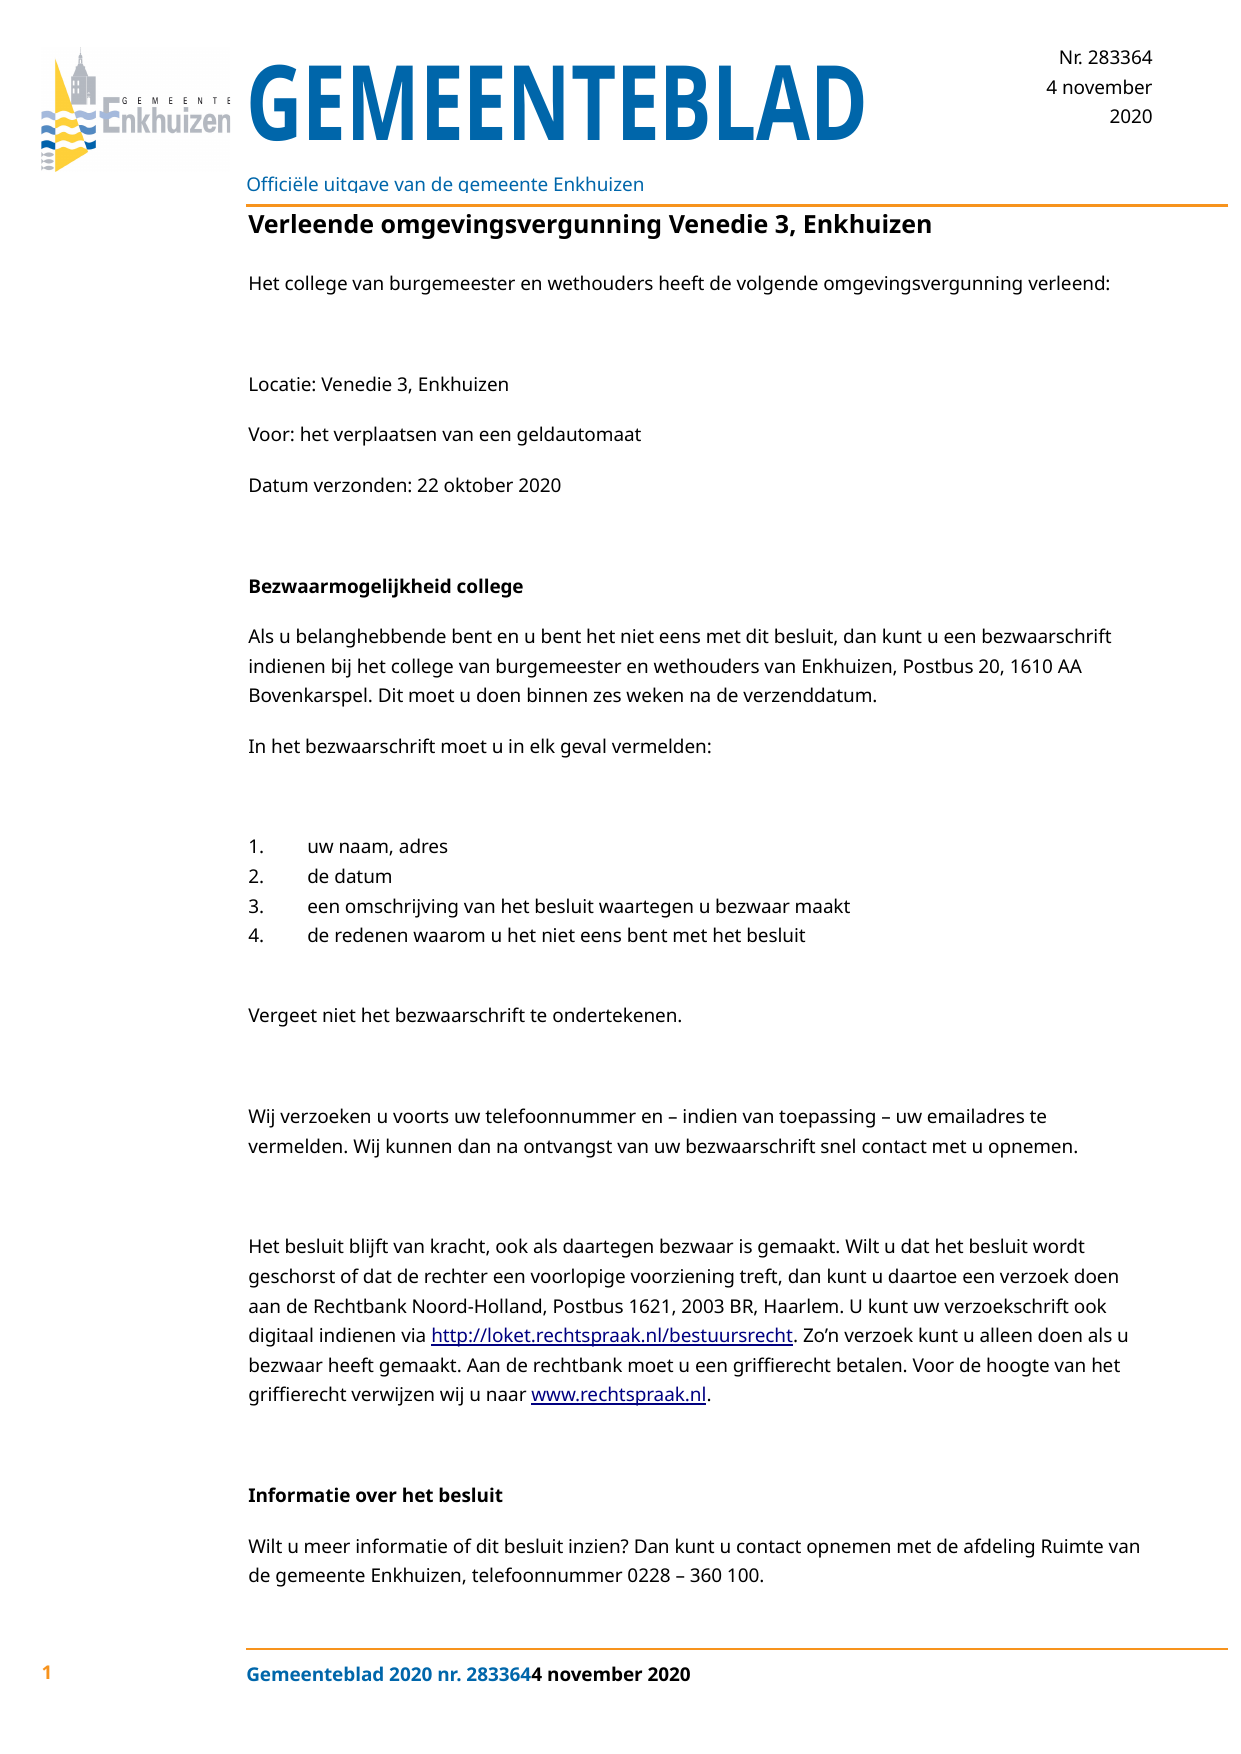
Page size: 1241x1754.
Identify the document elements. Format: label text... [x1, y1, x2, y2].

text Vergeet niet het bezwaarschrift te ondertekenen. [248, 1002, 1152, 1028]
text Datum verzonden: 22 oktober 2020 [248, 472, 1152, 498]
text Wij verzoeken u voorts uw telefoonnummer en – indien van toepassing – uw emailadres te vermelden. Wij kunnen dan na ontvangst van uw bezwaarschrift snel contact met u opnemen. [248, 1103, 1152, 1158]
list de datum [248, 863, 1152, 889]
text Voor: het verplaatsen van een geldautomaat [248, 422, 1152, 447]
text Het college van burgemeester en wethouders heeft de volgende omgevingsvergunning verleend: [248, 270, 1152, 296]
text Informatie over het besluit [248, 1482, 1152, 1508]
list de redenen waarom u het niet eens bent met het besluit [248, 922, 1152, 948]
picture [41, 47, 231, 172]
text Als u belanghebbende bent en u bent het niet eens met dit besluit, dan kunt u een bezwaarschrift indienen bij het college van burgemeester en wethouders van Enkhuizen, Postbus 20, 1610 AA Bovenkarspel. Dit moet u doen binnen zes weken na de verzenddatum. [248, 623, 1152, 708]
text Het besluit blijft van kracht, ook als daartegen bezwaar is gemaakt. Wilt u dat het besluit wordt geschorst of dat de rechter een voorlopige voorziening treft, dan kunt u daartoe een verzoek doen aan de Rechtbank Noord-Holland, Postbus 1621, 2003 BR, Haarlem. U kunt uw verzoekschrift ook digitaal indienen via http://loket.rechtspraak.nl/bestuursrecht. Zo’n verzoek kunt u alleen doen als u bezwaar heeft gemaakt. Aan de rechtbank moet u een griffierecht betalen. Voor de hoogte van het griffierecht verwijzen wij u naar www.rechtspraak.nl. [248, 1234, 1152, 1407]
text In het bezwaarschrift moet u in elk geval vermelden: [248, 733, 1152, 758]
text Verleende omgevingsvergunning Venedie 3, Enkhuizen [248, 207, 1152, 241]
text Locatie: Venedie 3, Enkhuizen [248, 371, 1152, 397]
text Bezwaarmogelijkheid college [248, 573, 1152, 598]
list uw naam, adres [248, 834, 1152, 859]
text Wilt u meer informatie of dit besluit inzien? Dan kunt u contact opnemen met de afdeling Ruimte van de gemeente Enkhuizen, telefoonnummer 0228 – 360 100. [248, 1533, 1152, 1588]
list een omschrijving van het besluit waartegen u bezwaar maakt [248, 893, 1152, 918]
